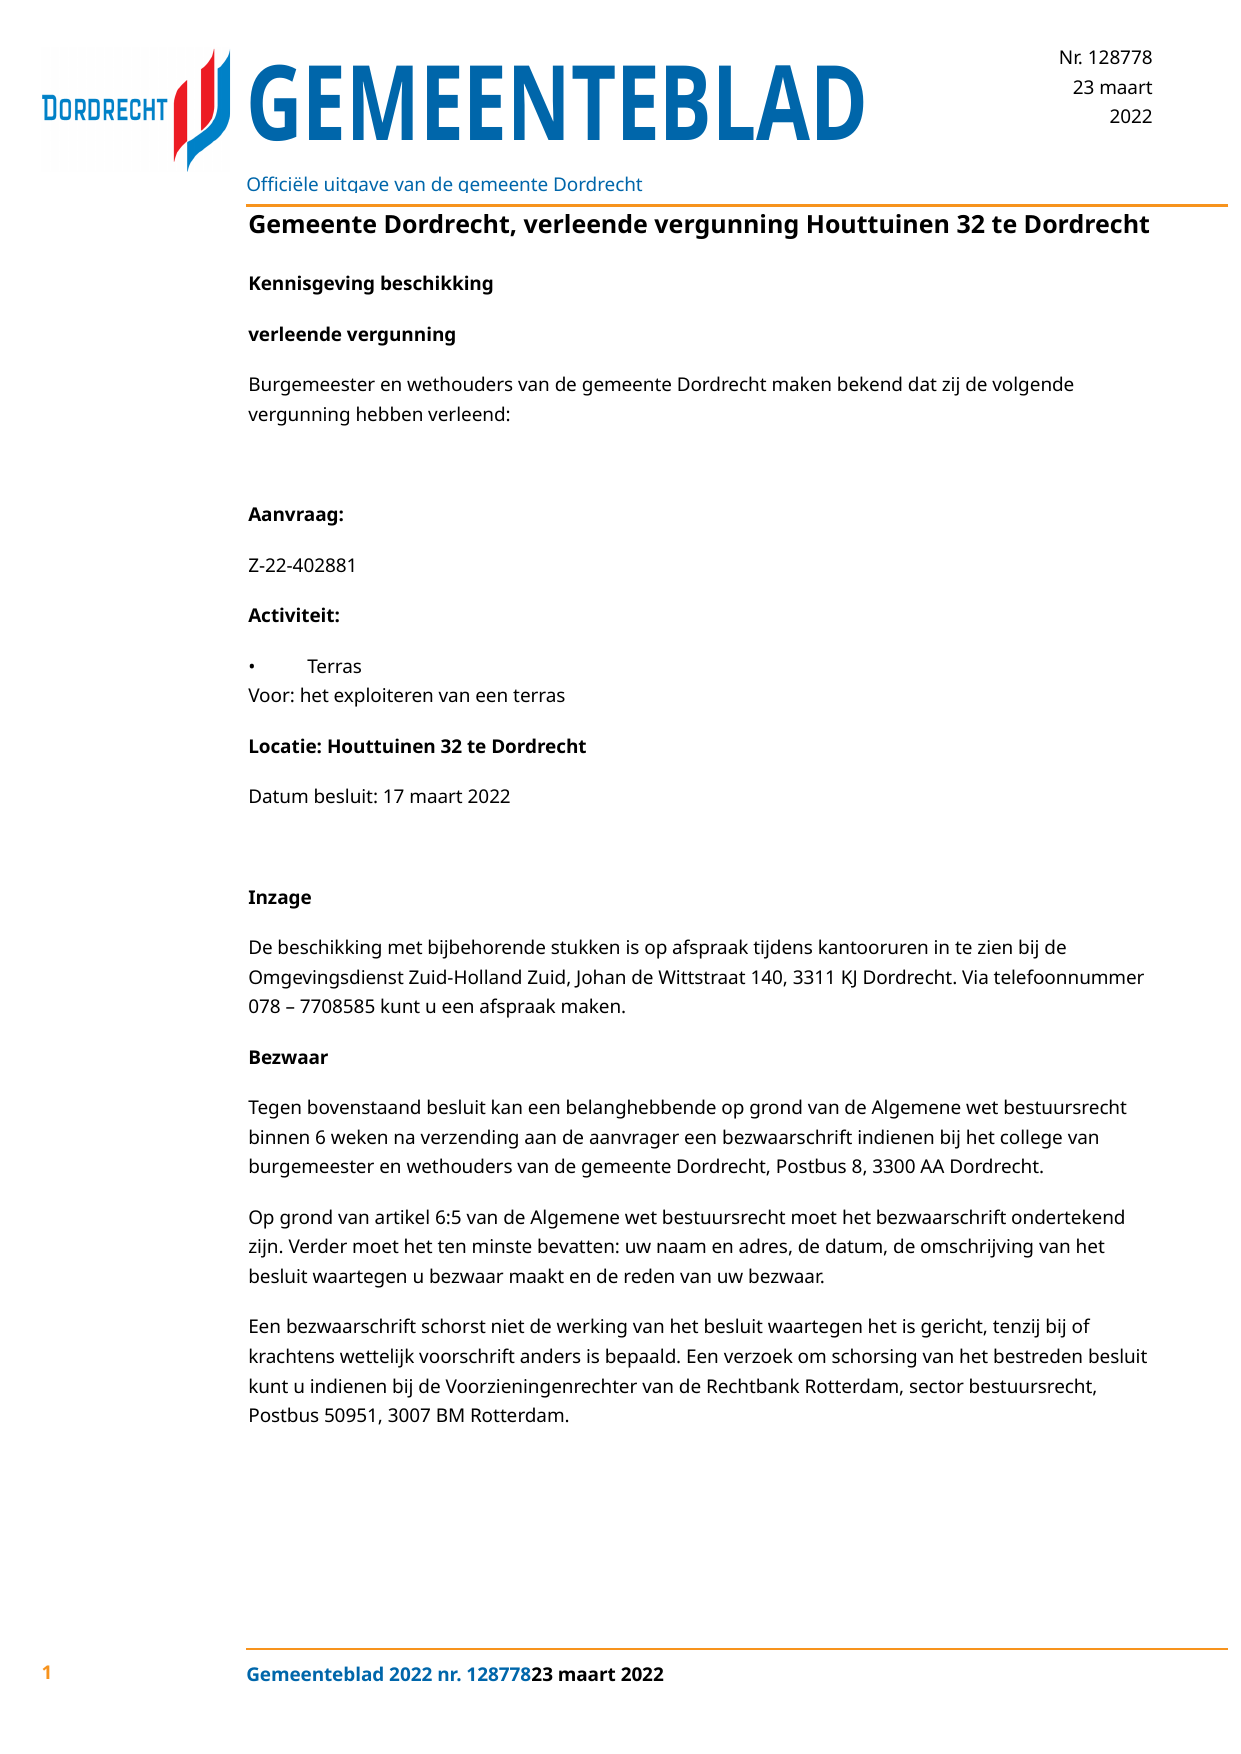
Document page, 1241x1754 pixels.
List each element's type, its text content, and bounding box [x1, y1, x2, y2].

text Een bezwaarschrift schorst niet de werking van het besluit waartegen het is gericht, tenzij bij of krachtens wettelijk voorschrift anders is bepaald. Een verzoek om schorsing van het bestreden besluit kunt u indienen bij de Voorzieningenrechter van de Rechtbank Rotterdam, sector bestuursrecht, Postbus 50951, 3007 BM Rotterdam. [248, 1314, 1152, 1428]
text De beschikking met bijbehorende stukken is op afspraak tijdens kantooruren in te zien bij de Omgevingsdienst Zuid-Holland Zuid, Johan de Wittstraat 140, 3311 KJ Dordrecht. Via telefoonnummer 078 – 7708585 kunt u een afspraak maken. [248, 934, 1152, 1019]
text Activiteit: [248, 602, 1152, 628]
text Datum besluit: 17 maart 2022 [248, 783, 1152, 809]
text Op grond van artikel 6:5 van de Algemene wet bestuursrecht moet het bezwaarschrift ondertekend zijn. Verder moet het ten minste bevatten: uw naam en adres, de datum, de omschrijving van het besluit waartegen u bezwaar maakt en de reden van uw bezwaar. [248, 1204, 1152, 1289]
text Kennisgeving beschikking [248, 270, 1152, 296]
text Locatie: Houttuinen 32 te Dordrecht [248, 733, 1152, 758]
text Aanvraag: [248, 502, 1152, 527]
text Tegen bovenstaand besluit kan een belanghebbende op grond van de Algemene wet bestuursrecht binnen 6 weken na verzending aan de aanvrager een bezwaarschrift indienen bij het college van burgemeester en wethouders van de gemeente Dordrecht, Postbus 8, 3300 AA Dordrecht. [248, 1094, 1152, 1179]
text Inzage [248, 884, 1152, 910]
text Burgemeester en wethouders van de gemeente Dordrecht maken bekend dat zij de volgende vergunning hebben verleend: [248, 371, 1152, 426]
list Terras [248, 653, 1152, 678]
text Z-22-402881 [248, 552, 1152, 578]
text Voor: het exploiteren van een terras [248, 682, 1152, 708]
picture [41, 47, 231, 172]
text Bezwaar [248, 1044, 1152, 1070]
text verleende vergunning [248, 321, 1152, 346]
text Gemeente Dordrecht, verleende vergunning Houttuinen 32 te Dordrecht [248, 207, 1152, 241]
